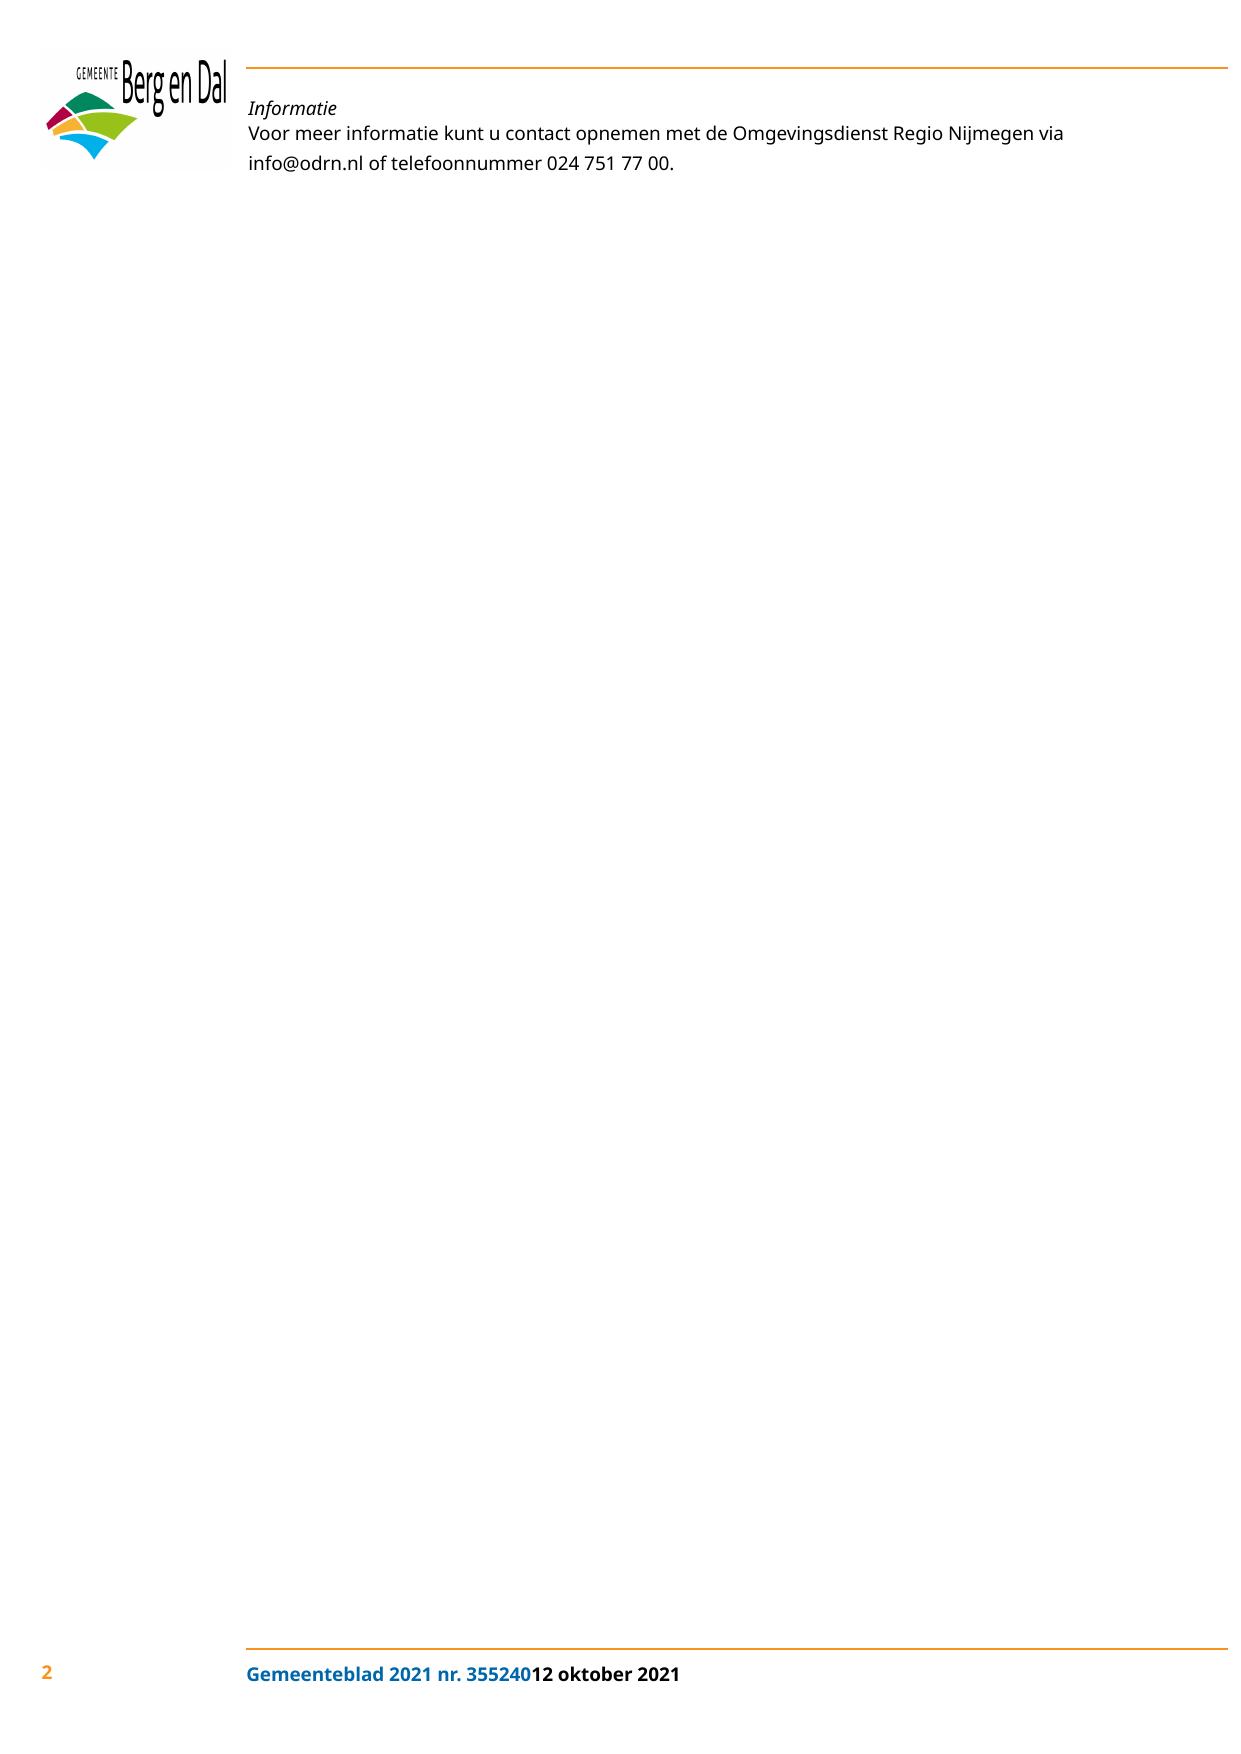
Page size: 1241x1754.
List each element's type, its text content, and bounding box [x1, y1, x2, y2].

text Informatie [248, 95, 1152, 121]
text Voor meer informatie kunt u contact opnemen met de Omgevingsdienst Regio Nijmegen via info@odrn.nl of telefoonnummer 024 751 77 00. [248, 121, 1152, 176]
picture [41, 47, 231, 172]
